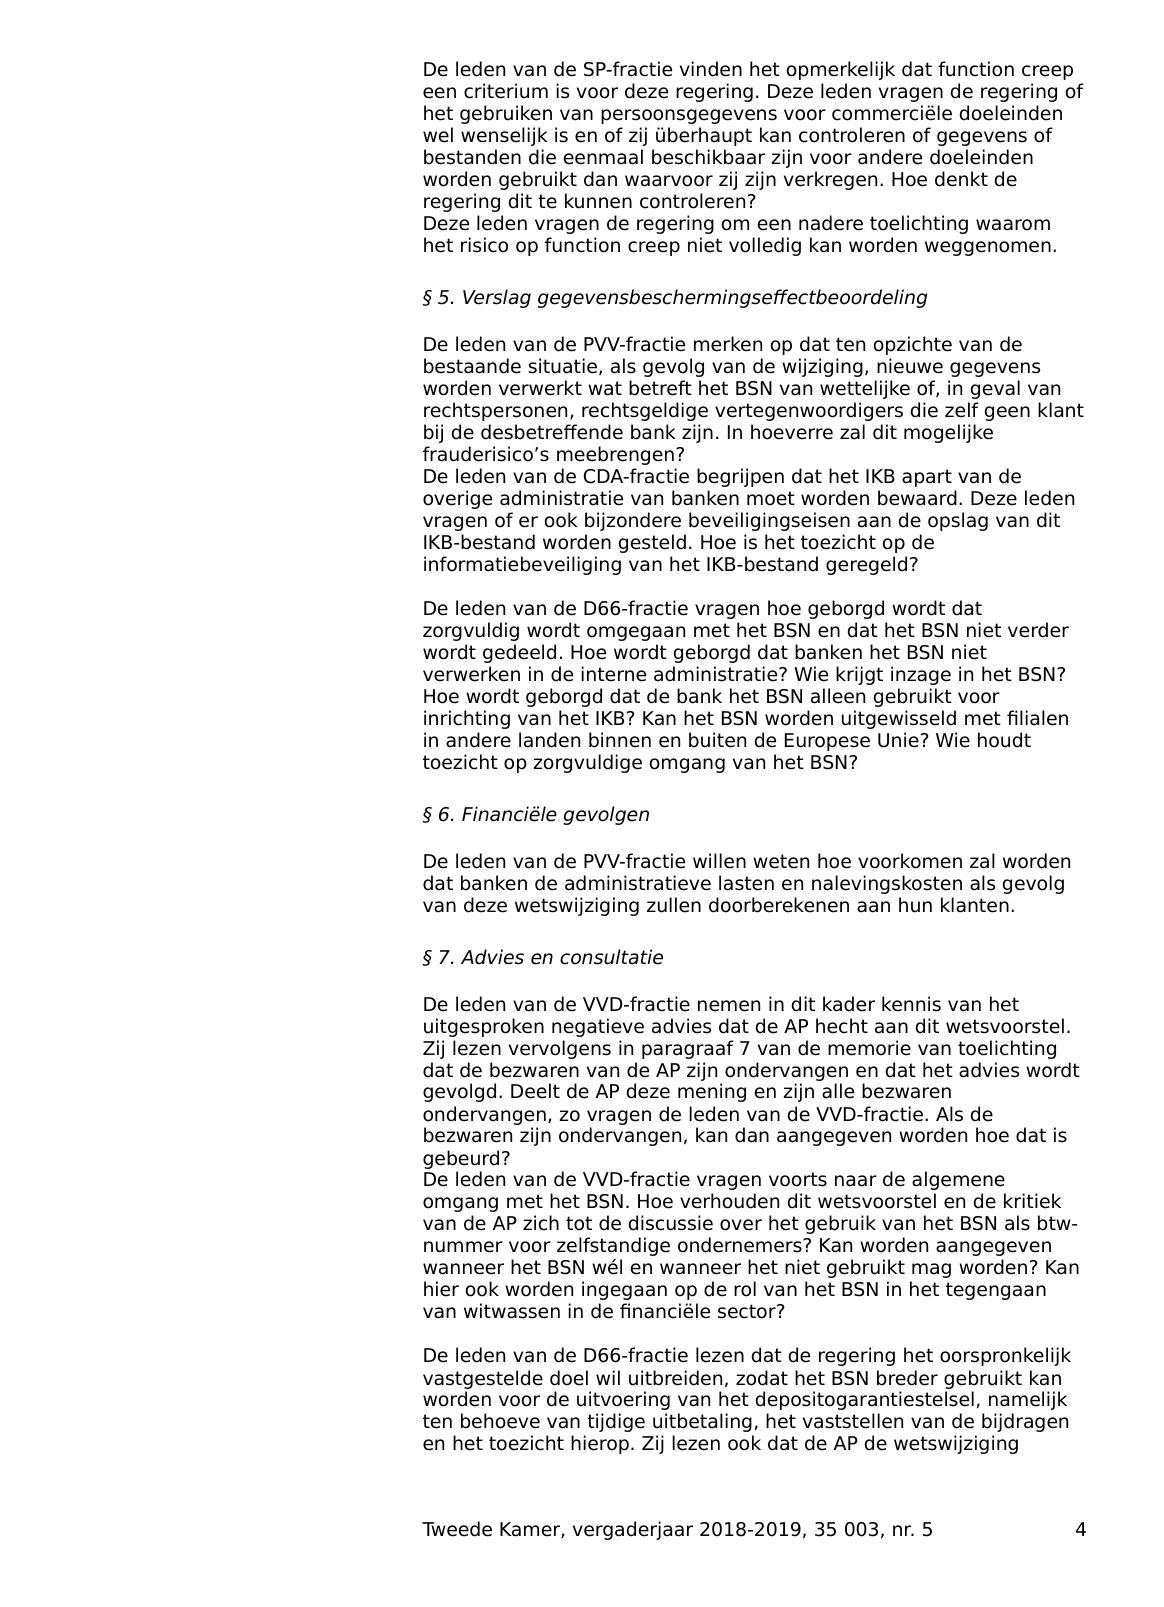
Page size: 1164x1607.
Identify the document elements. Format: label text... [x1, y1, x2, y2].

text De leden van de D66-fractie vragen hoe geborgd wordt dat zorgvuldig wordt omgegaan met het BSN en dat het BSN niet verder wordt gedeeld. Hoe wordt geborgd dat banken het BSN niet verwerken in de interne administratie? Wie krijgt inzage in het BSN? Hoe wordt geborgd dat de bank het BSN alleen gebruikt voor inrichting van het IKB? Kan het BSN worden uitgewisseld met filialen in andere landen binnen en buiten de Europese Unie? Wie houdt toezicht op zorgvuldige omgang van het BSN? [422, 598, 1087, 774]
text De leden van de VVD-fractie vragen voorts naar de algemene omgang met het BSN. Hoe verhouden dit wetsvoorstel en de kritiek van de AP zich tot de discussie over het gebruik van het BSN als btw-nummer voor zelfstandige ondernemers? Kan worden aangegeven wanneer het BSN wél en wanneer het niet gebruikt mag worden? Kan hier ook worden ingegaan op de rol van het BSN in het tegengaan van witwassen in de financiële sector? [422, 1169, 1087, 1323]
subtitle § 5. Verslag gegevensbeschermingseffectbeoordeling [422, 287, 1087, 309]
text De leden van de VVD-fractie nemen in dit kader kennis van het uitgesproken negatieve advies dat de AP hecht aan dit wetsvoorstel. Zij lezen vervolgens in paragraaf 7 van de memorie van toelichting dat de bezwaren van de AP zijn ondervangen en dat het advies wordt gevolgd. Deelt de AP deze mening en zijn alle bezwaren ondervangen, zo vragen de leden van de VVD-fractie. Als de bezwaren zijn ondervangen, kan dan aangegeven worden hoe dat is gebeurd? [422, 993, 1087, 1169]
subtitle § 7. Advies en consultatie [422, 947, 1087, 968]
text De leden van de CDA-fractie begrijpen dat het IKB apart van de overige administratie van banken moet worden bewaard. Deze leden vragen of er ook bijzondere beveiligingseisen aan de opslag van dit IKB-bestand worden gesteld. Hoe is het toezicht op de informatiebeveiliging van het IKB-bestand geregeld? [422, 466, 1087, 576]
text De leden van de PVV-fractie merken op dat ten opzichte van de bestaande situatie, als gevolg van de wijziging, nieuwe gegevens worden verwerkt wat betreft het BSN van wettelijke of, in geval van rechtspersonen, rechtsgeldige vertegenwoordigers die zelf geen klant bij de desbetreffende bank zijn. In hoeverre zal dit mogelijke frauderisico’s meebrengen? [422, 334, 1087, 466]
text De leden van de SP-fractie vinden het opmerkelijk dat function creep een criterium is voor deze regering. Deze leden vragen de regering of het gebruiken van persoonsgegevens voor commerciële doeleinden wel wenselijk is en of zij überhaupt kan controleren of gegevens of bestanden die eenmaal beschikbaar zijn voor andere doeleinden worden gebruikt dan waarvoor zij zijn verkregen. Hoe denkt de regering dit te kunnen controleren? [422, 59, 1087, 213]
subtitle § 6. Financiële gevolgen [422, 804, 1087, 826]
text De leden van de D66-fractie lezen dat de regering het oorspronkelijk vastgestelde doel wil uitbreiden, zodat het BSN breder gebruikt kan worden voor de uitvoering van het depositogarantiestelsel, namelijk ten behoeve van tijdige uitbetaling, het vaststellen van de bijdragen en het toezicht hierop. Zij lezen ook dat de AP de wetswijziging [422, 1345, 1087, 1455]
text De leden van de PVV-fractie willen weten hoe voorkomen zal worden dat banken de administratieve lasten en nalevingskosten als gevolg van deze wetswijziging zullen doorberekenen aan hun klanten. [422, 851, 1087, 917]
text Deze leden vragen de regering om een nadere toelichting waarom het risico op function creep niet volledig kan worden weggenomen. [422, 213, 1087, 257]
